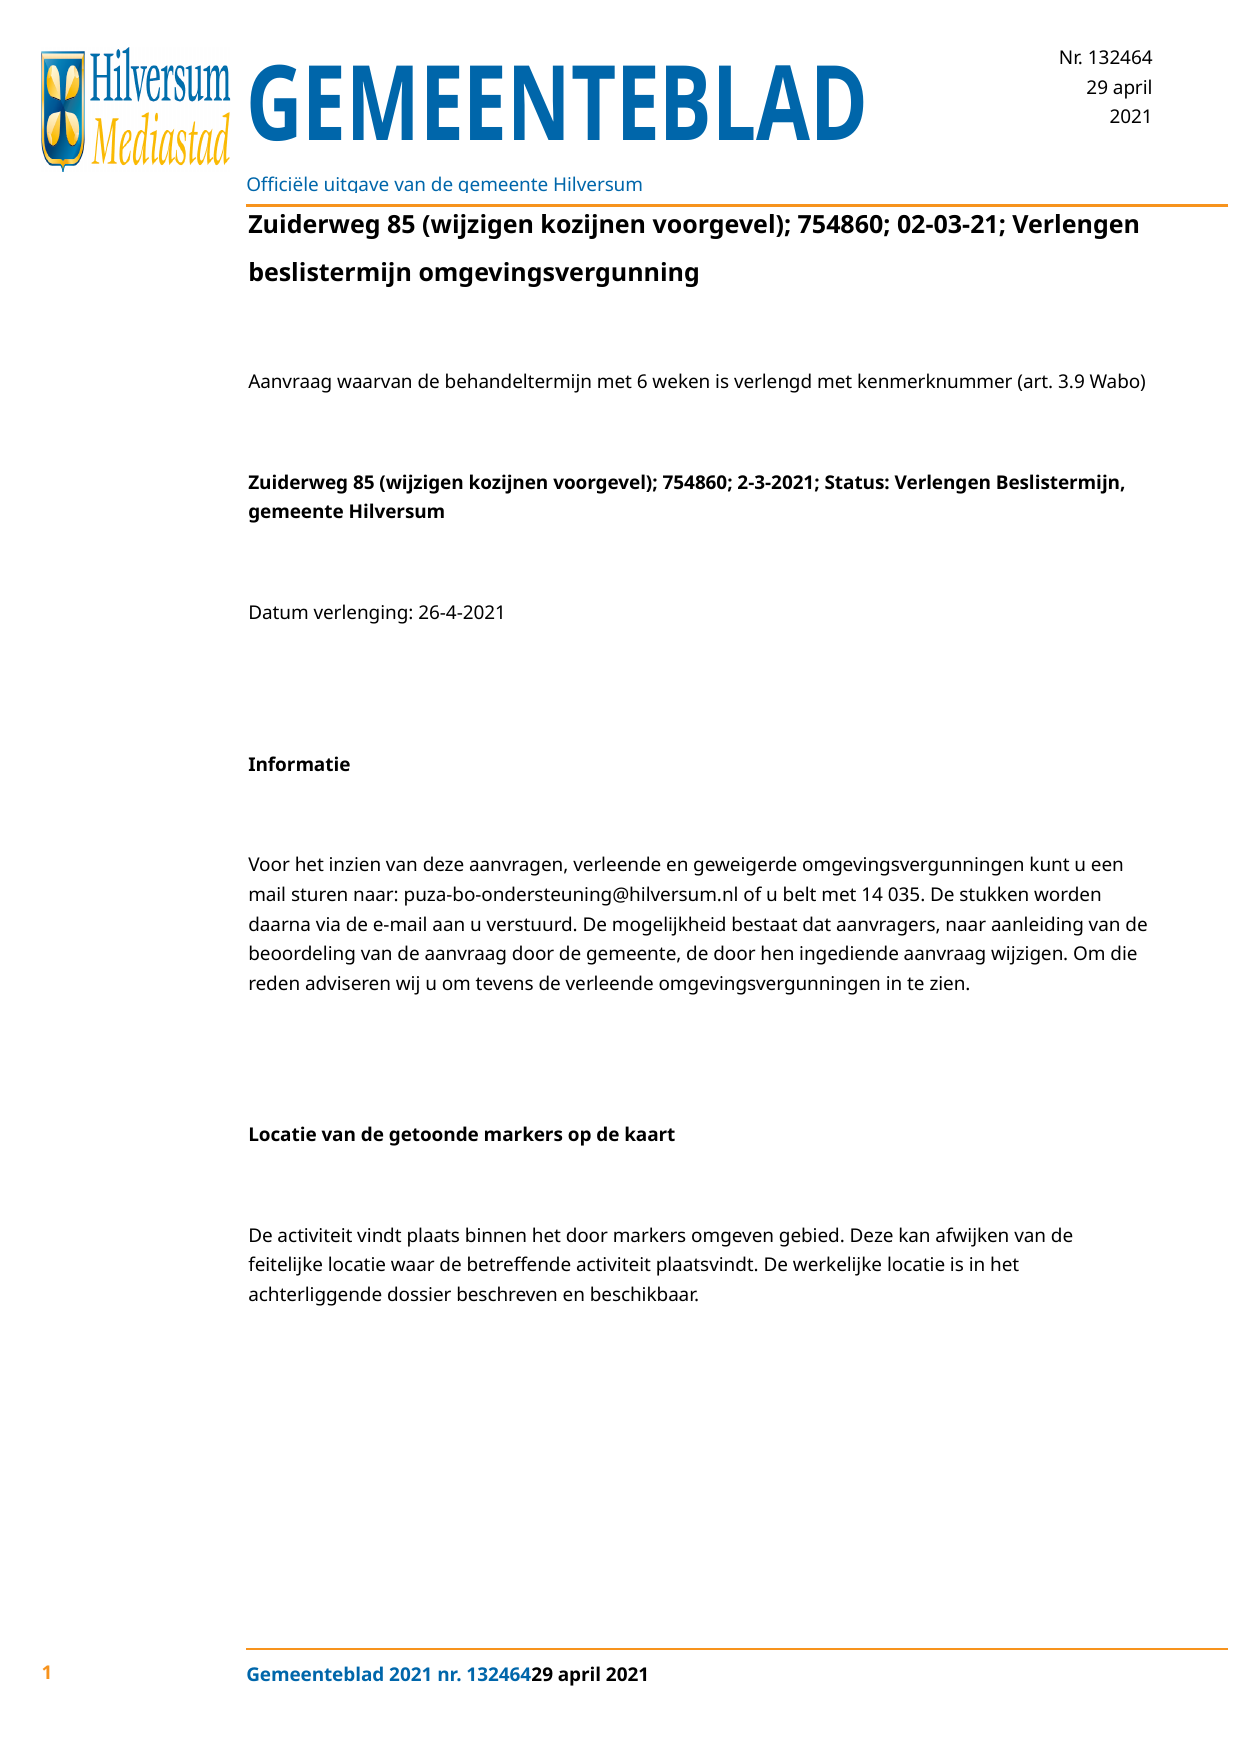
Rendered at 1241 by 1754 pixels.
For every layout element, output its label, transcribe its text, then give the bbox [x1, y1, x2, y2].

text Voor het inzien van deze aanvragen, verleende en geweigerde omgevingsvergunningen kunt u een mail sturen naar: puza-bo-ondersteuning@hilversum.nl of u belt met 14 035. De stukken worden daarna via de e-mail aan u verstuurd. De mogelijkheid bestaat dat aanvragers, naar aanleiding van de beoordeling van de aanvraag door de gemeente, de door hen ingediende aanvraag wijzigen. Om die reden adviseren wij u om tevens de verleende omgevingsvergunningen in te zien. [248, 852, 1152, 996]
text Locatie van de getoonde markers op de kaart [248, 1121, 1152, 1147]
text Zuiderweg 85 (wijzigen kozijnen voorgevel); 754860; 2-3-2021; Status: Verlengen Beslistermijn, gemeente Hilversum [248, 469, 1152, 524]
text Aanvraag waarvan de behandeltermijn met 6 weken is verlengd met kenmerknummer (art. 3.9 Wabo) [248, 368, 1152, 394]
text Zuiderweg 85 (wijzigen kozijnen voorgevel); 754860; 02-03-21; Verlengen beslistermijn omgevingsvergunning [248, 207, 1152, 288]
picture [41, 47, 231, 172]
text Datum verlenging: 26-4-2021 [248, 599, 1152, 625]
text De activiteit vindt plaats binnen het door markers omgeven gebied. Deze kan afwijken van de feitelijke locatie waar de betreffende activiteit plaatsvindt. De werkelijke locatie is in het achterliggende dossier beschreven en beschikbaar. [248, 1222, 1152, 1307]
text Informatie [248, 751, 1152, 777]
